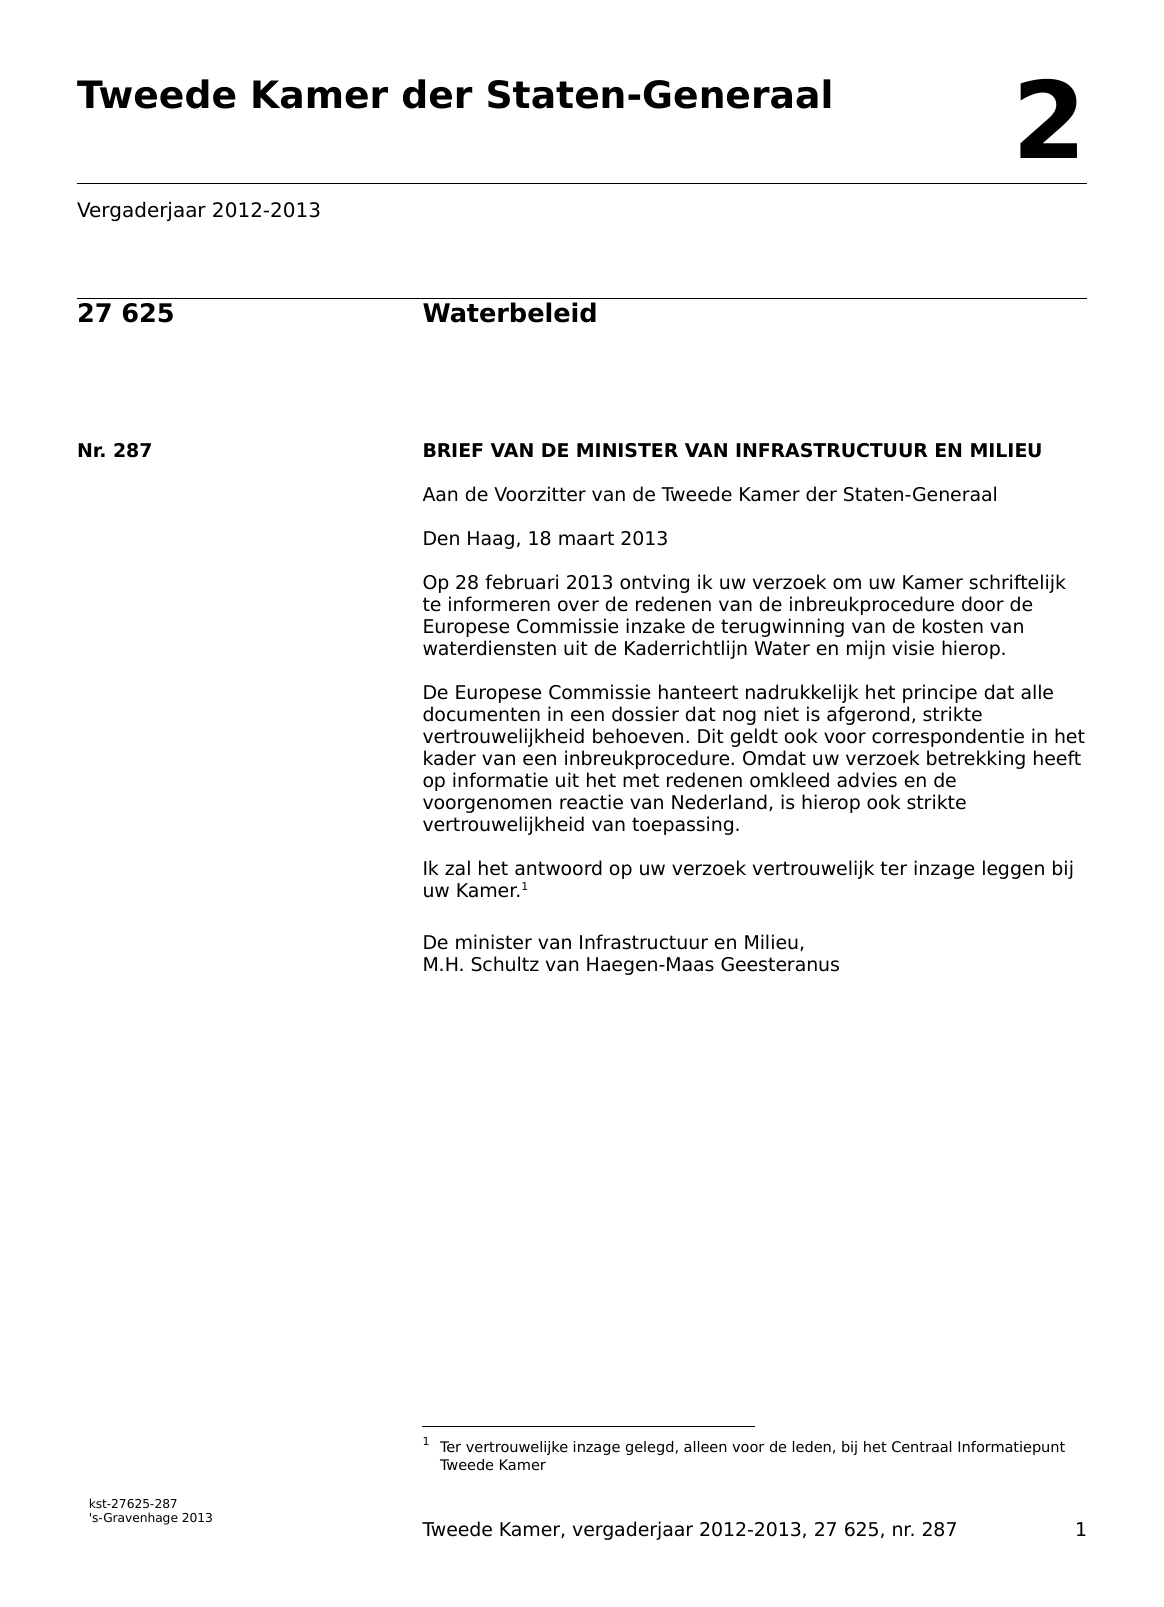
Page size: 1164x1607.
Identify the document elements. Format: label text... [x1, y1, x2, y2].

table_cell Vergaderjaar 2012-2013 [77, 184, 1087, 298]
text kst-27625-287 [88, 1497, 323, 1511]
text Aan de Voorzitter van de Tweede Kamer der Staten-Generaal [422, 484, 1087, 506]
text 's-Gravenhage 2013 [88, 1511, 323, 1525]
text Op 28 februari 2013 ontving ik uw verzoek om uw Kamer schriftelijk te informeren over de redenen van de inbreukprocedure door de Europese Commissie inzake de terugwinning van de kosten van waterdiensten uit de Kaderrichtlijn Water en mijn visie hierop. [422, 572, 1087, 660]
text Ik zal het antwoord op uw verzoek vertrouwelijk ter inzage leggen bij uw Kamer. [422, 858, 1087, 902]
text De minister van Infrastructuur en Milieu, M.H. Schultz van Haegen-Maas Geesteranus [422, 932, 1087, 976]
table_header Tweede Kamer der Staten-Generaal [77, 59, 886, 183]
text Den Haag, 18 maart 2013 [422, 528, 1087, 550]
table_header 2 [886, 59, 1087, 183]
subtitle Nr. 287 BRIEF VAN DE MINISTER VAN INFRASTRUCTUUR EN MILIEU [77, 440, 1087, 462]
text Ter vertrouwelijke inzage gelegd, alleen voor de leden, bij het Centraal Informatiepunt Tweede Kamer [422, 1435, 1087, 1474]
text De Europese Commissie hanteert nadrukkelijk het principe dat alle documenten in een dossier dat nog niet is afgerond, strikte vertrouwelijkheid behoeven. Dit geldt ook voor correspondentie in het kader van een inbreukprocedure. Omdat uw verzoek betrekking heeft op informatie uit het met redenen omkleed advies en de voorgenomen reactie van Nederland, is hierop ook strikte vertrouwelijkheid van toepassing. [422, 682, 1087, 836]
subtitle 27 625 Waterbeleid [77, 299, 1087, 329]
